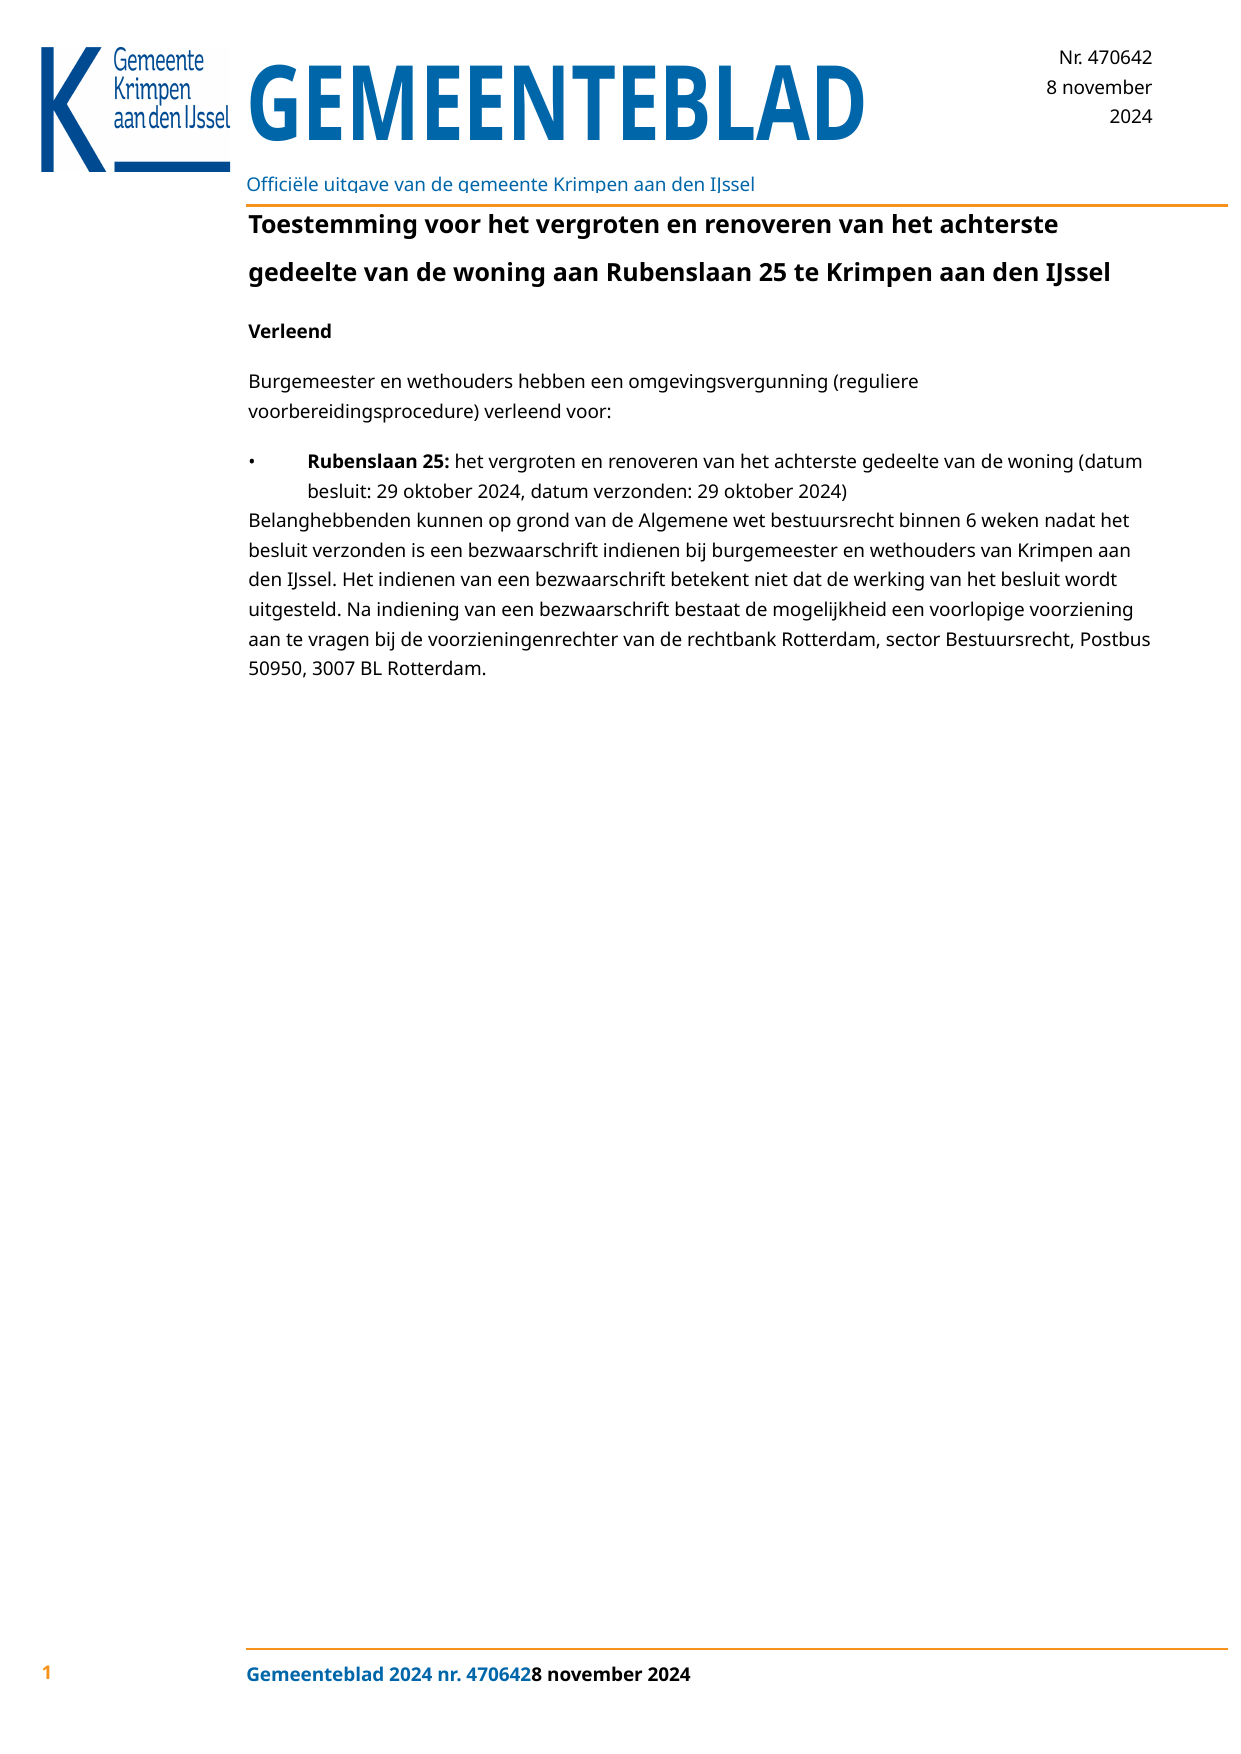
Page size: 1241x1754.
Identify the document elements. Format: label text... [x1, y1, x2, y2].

text Verleend [248, 318, 1152, 344]
text Burgemeester en wethouders hebben een omgevingsvergunning (reguliere voorbereidingsprocedure) verleend voor: [248, 368, 1152, 424]
picture [41, 47, 231, 172]
text Belanghebbenden kunnen op grond van de Algemene wet bestuursrecht binnen 6 weken nadat het besluit verzonden is een bezwaarschrift indienen bij burgemeester en wethouders van Krimpen aan den IJssel. Het indienen van een bezwaarschrift betekent niet dat de werking van het besluit wordt uitgesteld. Na indiening van een bezwaarschrift bestaat de mogelijkheid een voorlopige voorziening aan te vragen bij de voorzieningenrechter van de rechtbank Rotterdam, sector Bestuursrecht, Postbus 50950, 3007 BL Rotterdam. [248, 507, 1152, 681]
text Toestemming voor het vergroten en renoveren van het achterste gedeelte van de woning aan Rubenslaan 25 te Krimpen aan den IJssel [248, 207, 1152, 288]
list Rubenslaan 25: het vergroten en renoveren van het achterste gedeelte van de woning (datum besluit: 29 oktober 2024, datum verzonden: 29 oktober 2024) [248, 448, 1152, 504]
